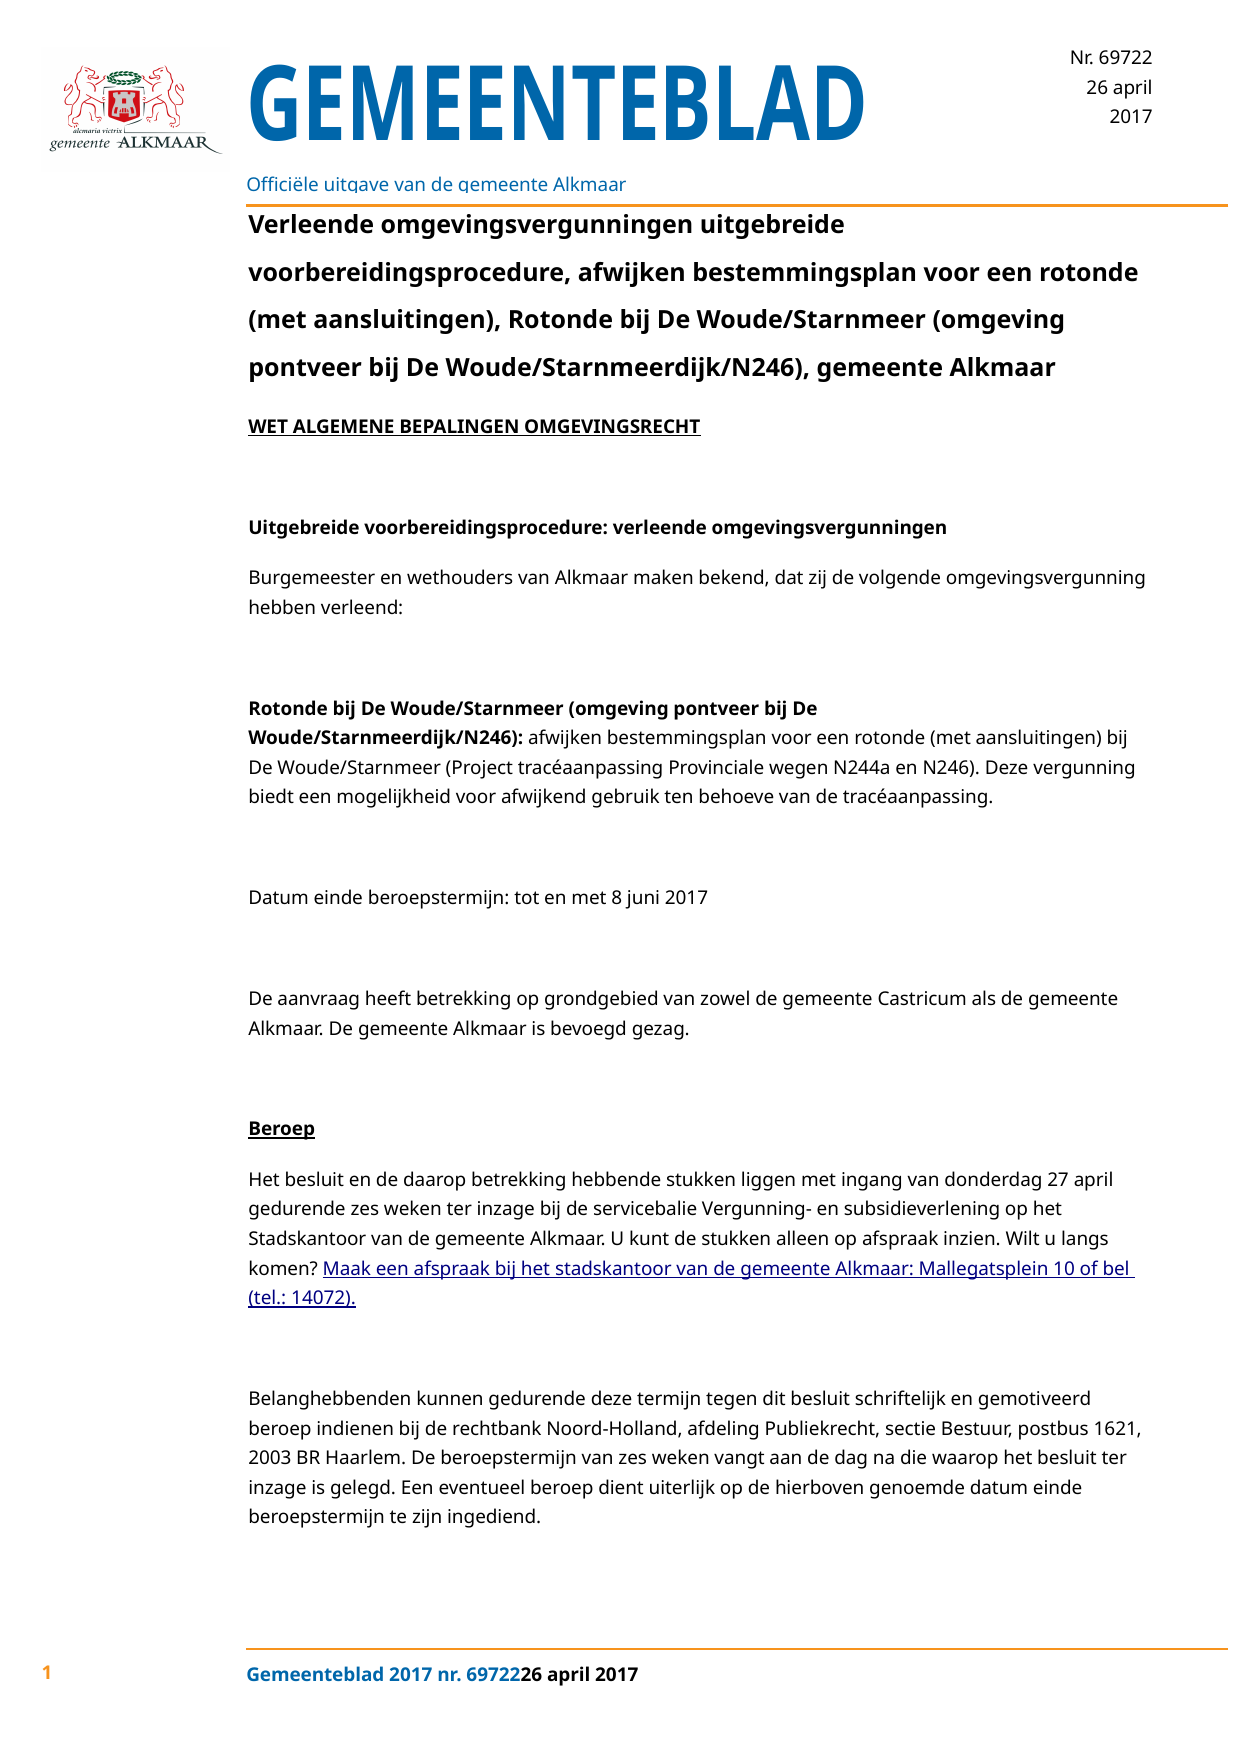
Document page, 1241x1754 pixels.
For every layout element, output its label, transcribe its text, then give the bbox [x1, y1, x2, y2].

text Uitgebreide voorbereidingsprocedure: verleende omgevingsvergunningen [248, 514, 1152, 540]
text Rotonde bij De Woude/Starnmeer (omgeving pontveer bij De Woude/Starnmeerdijk/N246): afwijken bestemmingsplan voor een rotonde (met aansluitingen) bij De Woude/Starnmeer (Project tracéaanpassing Provinciale wegen N244a en N246). Deze vergunning biedt een mogelijkheid voor afwijkend gebruik ten behoeve van de tracéaanpassing. [248, 695, 1152, 809]
text Verleende omgevingsvergunningen uitgebreide voorbereidingsprocedure, afwijken bestemmingsplan voor een rotonde (met aansluitingen), Rotonde bij De Woude/Starnmeer (omgeving pontveer bij De Woude/Starnmeerdijk/N246), gemeente Alkmaar [248, 207, 1152, 384]
text De aanvraag heeft betrekking op grondgebied van zowel de gemeente Castricum als de gemeente Alkmaar. De gemeente Alkmaar is bevoegd gezag. [248, 985, 1152, 1041]
text Datum einde beroepstermijn: tot en met 8 juni 2017 [248, 884, 1152, 910]
text Burgemeester en wethouders van Alkmaar maken bekend, dat zij de volgende omgevingsvergunning hebben verleend: [248, 564, 1152, 620]
text Beroep [248, 1116, 1152, 1141]
text WET ALGEMENE BEPALINGEN OMGEVINGSRECHT [248, 413, 1152, 439]
picture [41, 47, 231, 172]
text Belanghebbenden kunnen gedurende deze termijn tegen dit besluit schriftelijk en gemoti­veerd beroep indie­nen bij de rechtbank Noord-Holland, afdeling Publiekrecht, sectie Bestuur, postbus 1621, 2003 BR Haarlem. De beroepstermijn van zes weken vangt aan de dag na die waarop het besluit ter inzage is gelegd. Een eventueel beroep dient uiterlijk op de hierboven genoemde datum einde beroepstermijn te zijn ingediend. [248, 1385, 1152, 1529]
text Het besluit en de daarop betrekking hebbende stukken liggen met ingang van donderdag 27 april gedurende zes weken ter inzage bij de servicebalie Vergunning- en subsidieverlening op het Stadskantoor van de gemeente Alkmaar. U kunt de stukken alleen op afspraak inzien. Wilt u langs komen? Maak een afspraak bij het stadskantoor van de gemeente Alkmaar: Mallegatsplein 10 of bel (tel.: 14072). [248, 1166, 1152, 1310]
